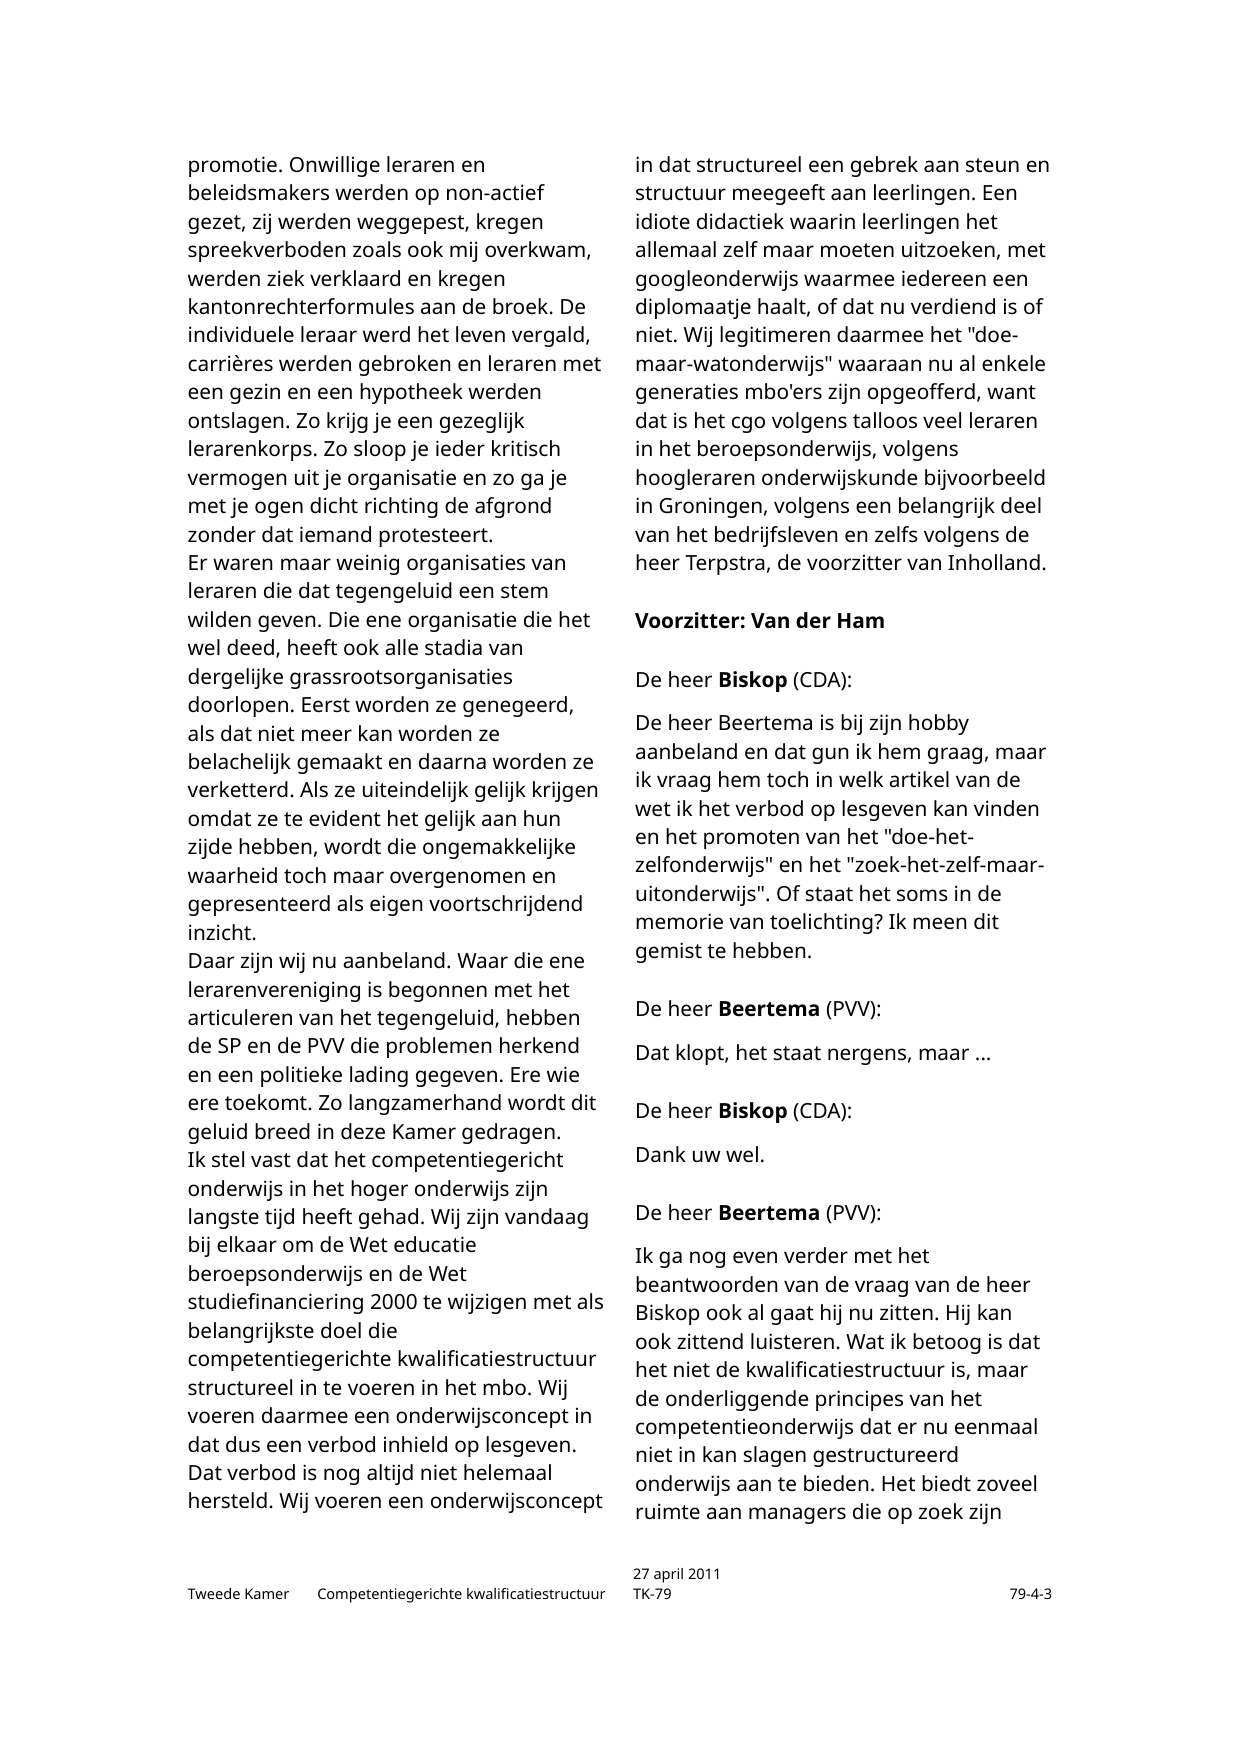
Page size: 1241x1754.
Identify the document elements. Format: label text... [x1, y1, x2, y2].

text Dank uw wel. [635, 1140, 1053, 1168]
text promotie. Onwillige leraren en beleidsmakers werden op non-actief gezet, zij werden weggepest, kregen spreekverboden zoals ook mij overkwam, werden ziek verklaard en kregen kantonrechterformules aan de broek. De individuele leraar werd het leven vergald, carrières werden gebroken en leraren met een gezin en een hypotheek werden ontslagen. Zo krijg je een gezeglijk lerarenkorps. Zo sloop je ieder kritisch vermogen uit je organisatie en zo ga je met je ogen dicht richting de afgrond zonder dat iemand protesteert. [187, 150, 605, 548]
text Ik ga nog even verder met het beantwoorden van de vraag van de heer Biskop ook al gaat hij nu zitten. Hij kan ook zittend luisteren. Wat ik betoog is dat het niet de kwalificatiestructuur is, maar de onderliggende principes van het competentieonderwijs dat er nu eenmaal niet in kan slagen gestructureerd onderwijs aan te bieden. Het biedt zoveel ruimte aan managers die op zoek zijn [635, 1242, 1053, 1526]
text Ik stel vast dat het competentiegericht onderwijs in het hoger onderwijs zijn langste tijd heeft gehad. Wij zijn vandaag bij elkaar om de Wet educatie beroepsonderwijs en de Wet studiefinanciering 2000 te wijzigen met als belangrijkste doel die competentiegerichte kwalificatiestructuur structureel in te voeren in het mbo. Wij voeren daarmee een onderwijsconcept in dat dus een verbod inhield op lesgeven. Dat verbod is nog altijd niet helemaal hersteld. Wij voeren een onderwijsconcept [187, 1145, 605, 1515]
text De heer Biskop (CDA): [635, 1096, 1053, 1125]
text De heer Biskop (CDA): [635, 665, 1053, 693]
text Daar zijn wij nu aanbeland. Waar die ene lerarenvereniging is begonnen met het articuleren van het tegengeluid, hebben de SP en de PVV die problemen herkend en een politieke lading gegeven. Ere wie ere toekomt. Zo langzamerhand wordt dit geluid breed in deze Kamer gedragen. [187, 946, 605, 1145]
text De heer Beertema is bij zijn hobby aanbeland en dat gun ik hem graag, maar ik vraag hem toch in welk artikel van de wet ik het verbod op lesgeven kan vinden en het promoten van het "doe-het-zelfonderwijs" en het "zoek-het-zelf-maar-uitonderwijs". Of staat het soms in de memorie van toelichting? Ik meen dit gemist te hebben. [635, 708, 1053, 964]
text Voorzitter: Van der Ham [635, 607, 1053, 635]
text Er waren maar weinig organisaties van leraren die dat tegengeluid een stem wilden geven. Die ene organisatie die het wel deed, heeft ook alle stadia van dergelijke grassrootsorganisaties doorlopen. Eerst worden ze genegeerd, als dat niet meer kan worden ze belachelijk gemaakt en daarna worden ze verketterd. Als ze uiteindelijk gelijk krijgen omdat ze te evident het gelijk aan hun zijde hebben, wordt die ongemakkelijke waarheid toch maar overgenomen en gepresenteerd als eigen voortschrijdend inzicht. [187, 548, 605, 946]
text Dat klopt, het staat nergens, maar ... [635, 1038, 1053, 1066]
text De heer Beertema (PVV): [635, 1198, 1053, 1227]
text in dat structureel een gebrek aan steun en structuur meegeeft aan leerlingen. Een idiote didactiek waarin leerlingen het allemaal zelf maar moeten uitzoeken, met googleonderwijs waarmee iedereen een diplomaatje haalt, of dat nu verdiend is of niet. Wij legitimeren daarmee het "doe-maar-watonderwijs" waaraan nu al enkele generaties mbo'ers zijn opgeofferd, want dat is het cgo volgens talloos veel leraren in het beroepsonderwijs, volgens hoogleraren onderwijskunde bijvoorbeeld in Groningen, volgens een belangrijk deel van het bedrijfsleven en zelfs volgens de heer Terpstra, de voorzitter van Inholland. [635, 150, 1053, 577]
text De heer Beertema (PVV): [635, 994, 1053, 1023]
